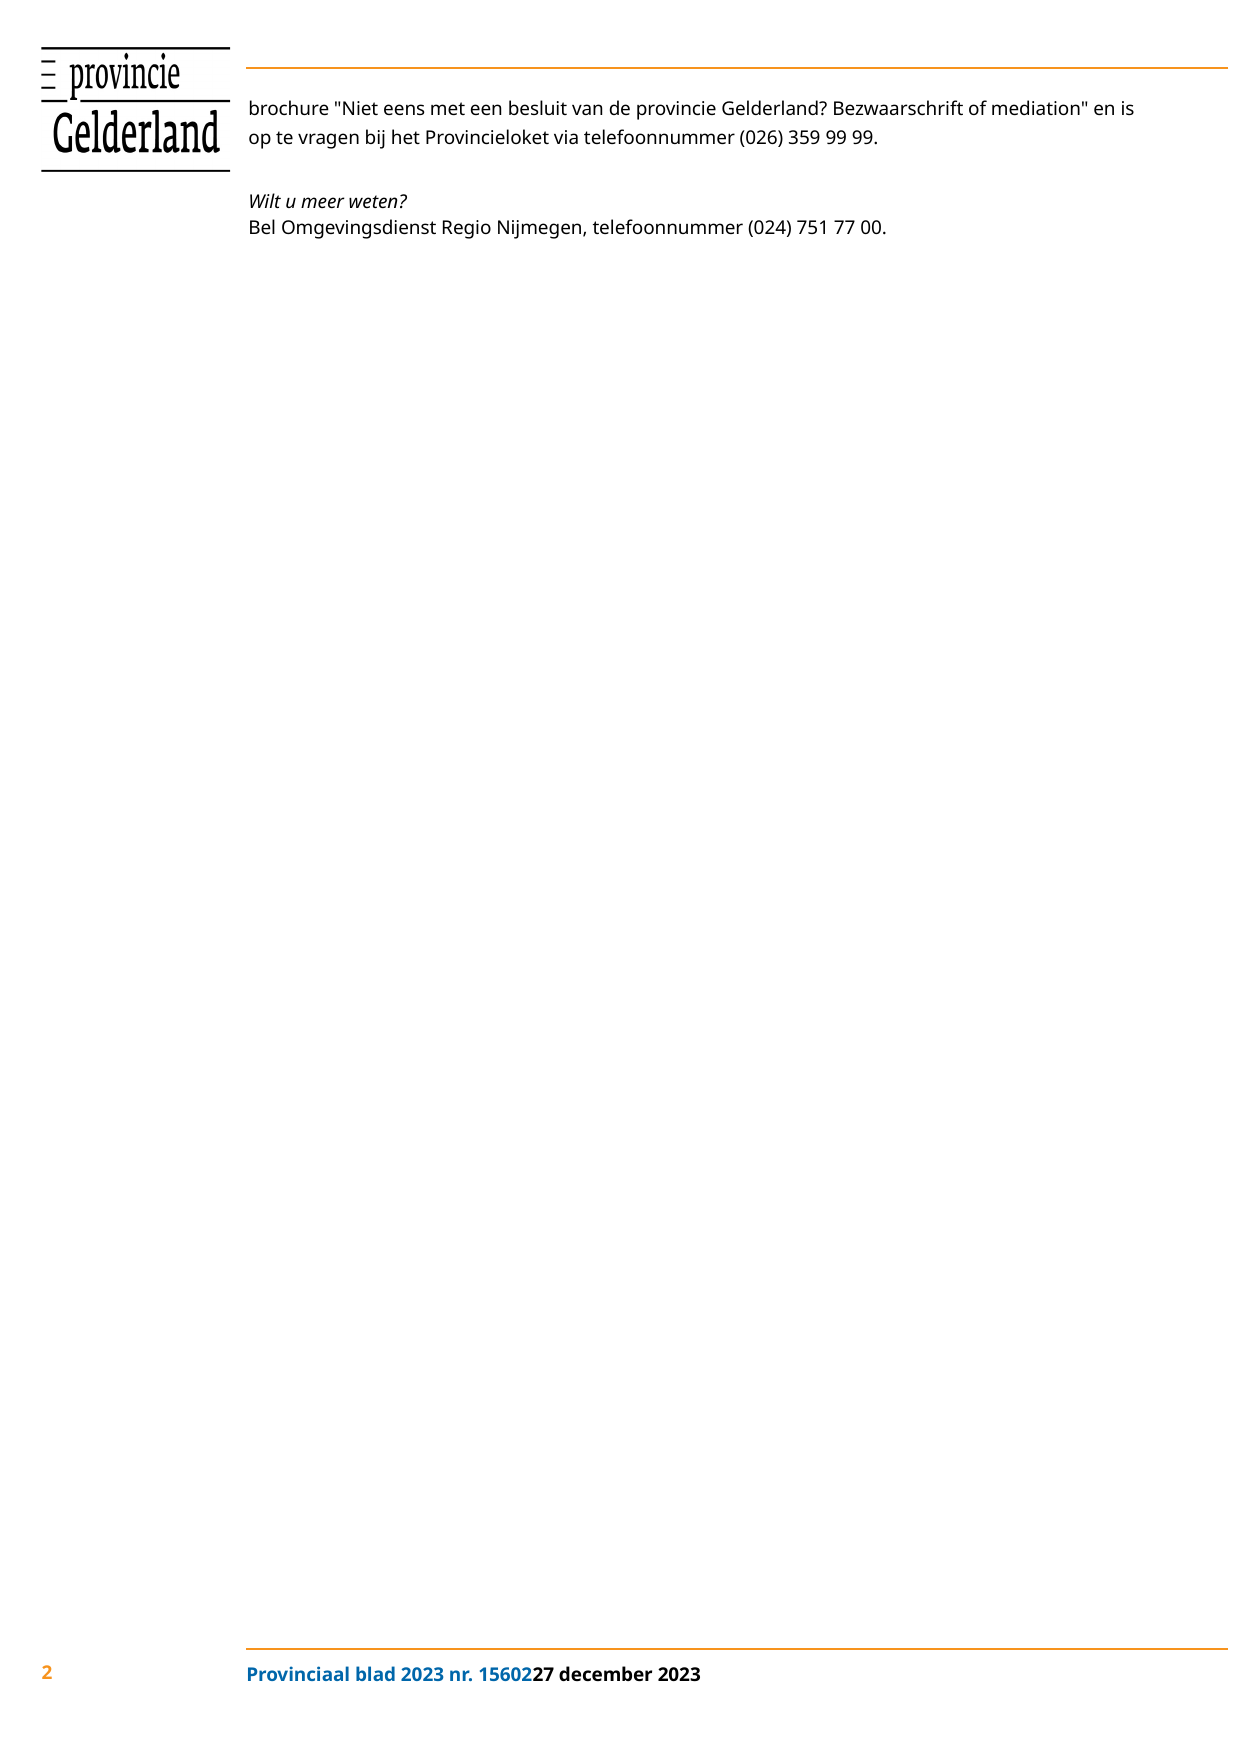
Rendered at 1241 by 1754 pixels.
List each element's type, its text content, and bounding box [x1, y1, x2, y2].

text brochure "Niet eens met een besluit van de provincie Gelderland? Bezwaarschrift of mediation" en is op te vragen bij het Provincieloket via telefoonnummer (026) 359 99 99. [248, 95, 1152, 150]
picture [41, 47, 231, 172]
text Wilt u meer weten? [248, 188, 1152, 214]
text Bel Omgevingsdienst Regio Nijmegen, telefoonnummer (024) 751 77 00. [248, 214, 1152, 240]
